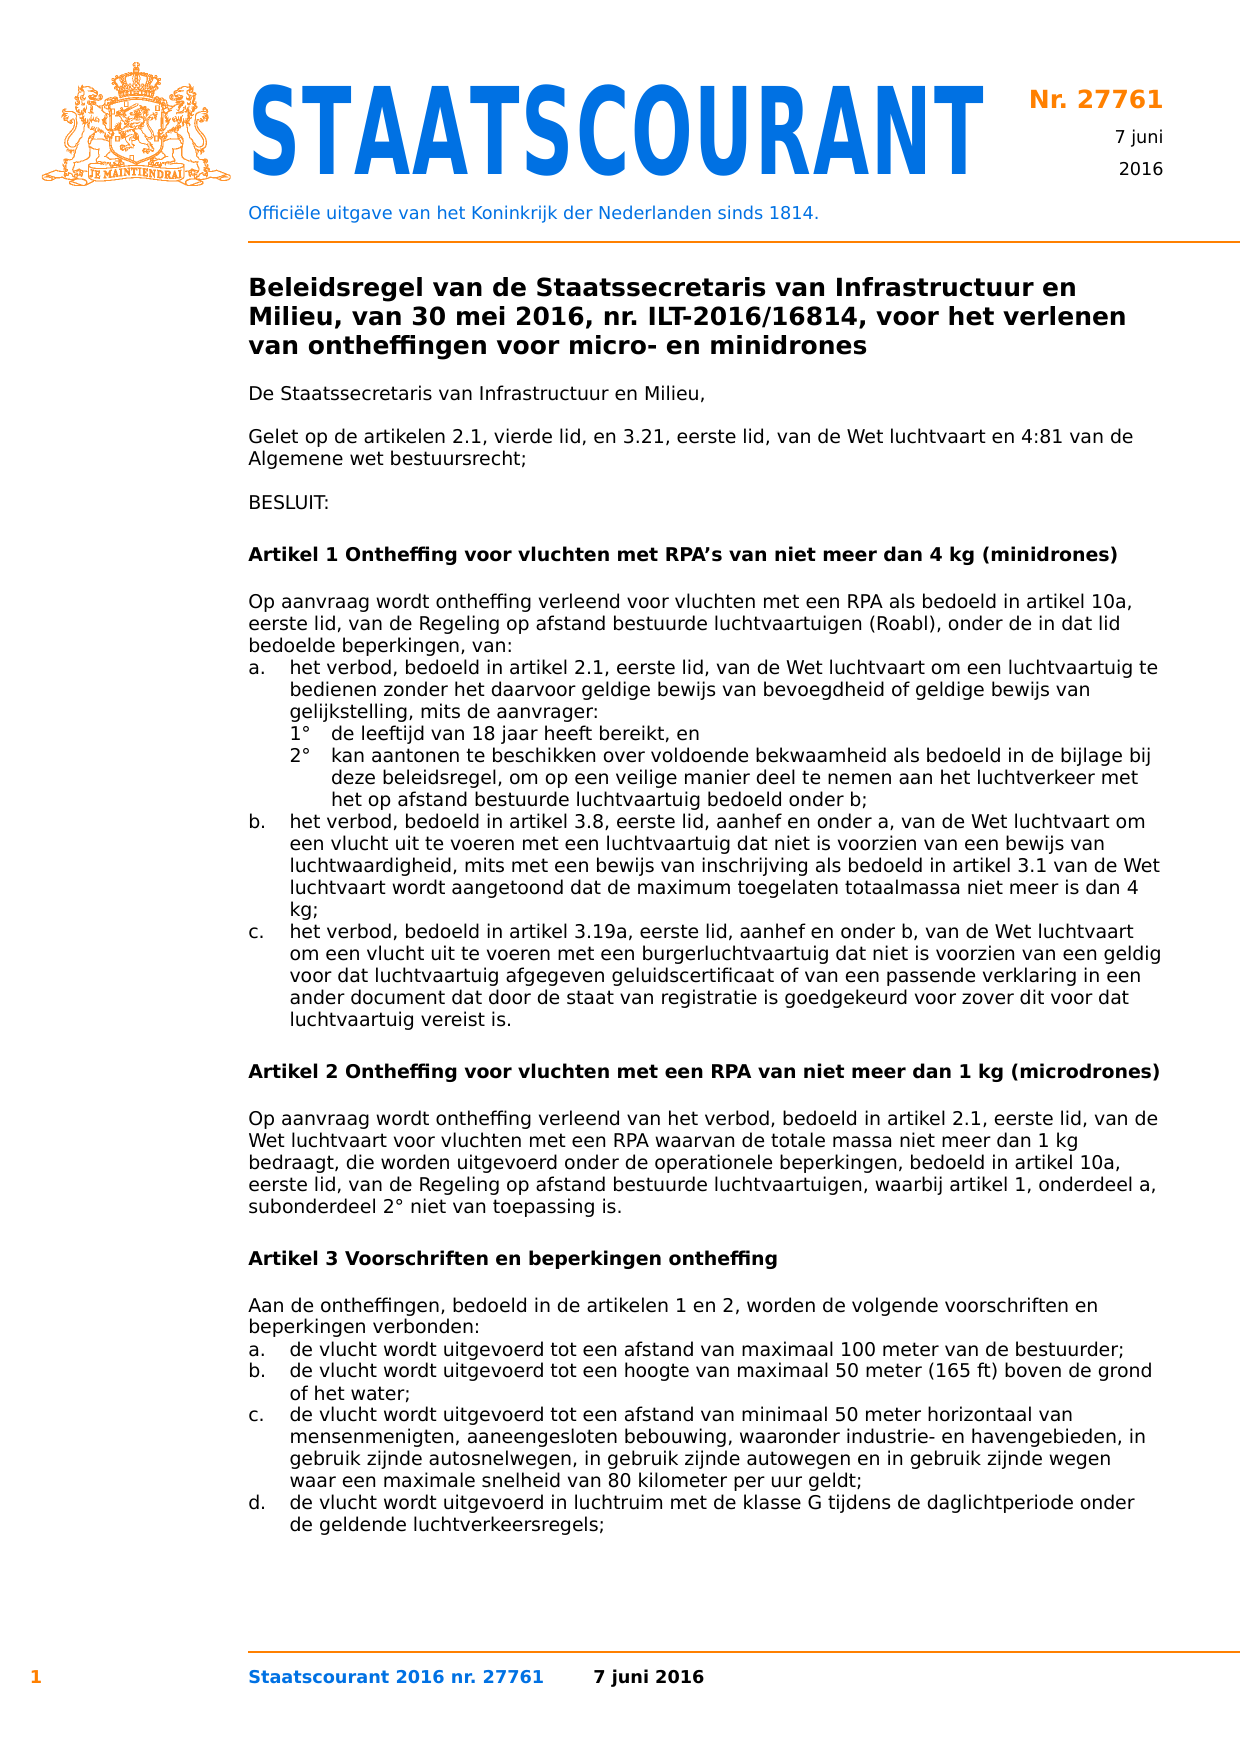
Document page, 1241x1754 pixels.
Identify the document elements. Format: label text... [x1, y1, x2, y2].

text 2° kan aantonen te beschikken over voldoende bekwaamheid als bedoeld in de bijlage bij deze beleidsregel, om op een veilige manier deel te nemen aan het luchtverkeer met het op afstand bestuurde luchtvaartuig bedoeld onder b; [289, 745, 1163, 811]
text a. het verbod, bedoeld in artikel 2.1, eerste lid, van de Wet luchtvaart om een luchtvaartuig te bedienen zonder het daarvoor geldige bewijs van bevoegdheid of geldige bewijs van gelijkstelling, mits de aanvrager: [248, 657, 1163, 723]
text Gelet op de artikelen 2.1, vierde lid, en 3.21, eerste lid, van de Wet luchtvaart en 4:81 van de Algemene wet bestuursrecht; [248, 426, 1163, 470]
subtitle Artikel 2 Ontheffing voor vluchten met een RPA van niet meer dan 1 kg (microdrones) [248, 1061, 1163, 1083]
text Op aanvraag wordt ontheffing verleend voor vluchten met een RPA als bedoeld in artikel 10a, eerste lid, van de Regeling op afstand bestuurde luchtvaartuigen (Roabl), onder de in dat lid bedoelde beperkingen, van: [248, 591, 1163, 657]
table_header [25, 62, 248, 241]
text 1° de leeftijd van 18 jaar heeft bereikt, en [289, 723, 1163, 745]
text b. de vlucht wordt uitgevoerd tot een hoogte van maximaal 50 meter (165 ft) boven de grond of het water; [248, 1360, 1163, 1404]
text c. het verbod, bedoeld in artikel 3.19a, eerste lid, aanhef en onder b, van de Wet luchtvaart om een vlucht uit te voeren met een burgerluchtvaartuig dat niet is voorzien van een geldig voor dat luchtvaartuig afgegeven geluidscertificaat of van een passende verklaring in een ander document dat door de staat van registratie is goedgekeurd voor zover dit voor dat luchtvaartuig vereist is. [248, 921, 1163, 1031]
subtitle Artikel 3 Voorschriften en beperkingen ontheffing [248, 1247, 1163, 1269]
text BESLUIT: [248, 492, 1163, 514]
table_cell 2016 [998, 153, 1240, 203]
table_cell Officiële uitgave van het Koninkrijk der Nederlanden sinds 1814. [248, 203, 1240, 241]
table_cell 7 juni [998, 121, 1240, 153]
text a. de vlucht wordt uitgevoerd tot een afstand van maximaal 100 meter van de bestuurder; [248, 1338, 1163, 1360]
table_header Nr. 27761 [998, 62, 1240, 121]
table_header STAATSCOURANT [248, 62, 998, 203]
text b. het verbod, bedoeld in artikel 3.8, eerste lid, aanhef en onder a, van de Wet luchtvaart om een vlucht uit te voeren met een luchtvaartuig dat niet is voorzien van een bewijs van luchtwaardigheid, mits met een bewijs van inschrijving als bedoeld in artikel 3.1 van de Wet luchtvaart wordt aangetoond dat de maximum toegelaten totaalmassa niet meer is dan 4 kg; [248, 811, 1163, 921]
text d. de vlucht wordt uitgevoerd in luchtruim met de klasse G tijdens de daglichtperiode onder de geldende luchtverkeersregels; [248, 1492, 1163, 1536]
text c. de vlucht wordt uitgevoerd tot een afstand van minimaal 50 meter horizontaal van mensenmenigten, aaneengesloten bebouwing, waaronder industrie- en havengebieden, in gebruik zijnde autosnelwegen, in gebruik zijnde autowegen en in gebruik zijnde wegen waar een maximale snelheid van 80 kilometer per uur geldt; [248, 1404, 1163, 1492]
subtitle Beleidsregel van de Staatssecretaris van Infrastructuur en Milieu, van 30 mei 2016, nr. ILT-2016/16814, voor het verlenen van ontheffingen voor micro- en minidrones [248, 273, 1163, 361]
text Aan de ontheffingen, bedoeld in de artikelen 1 en 2, worden de volgende voorschriften en beperkingen verbonden: [248, 1294, 1163, 1338]
text Op aanvraag wordt ontheffing verleend van het verbod, bedoeld in artikel 2.1, eerste lid, van de Wet luchtvaart voor vluchten met een RPA waarvan de totale massa niet meer dan 1 kg bedraagt, die worden uitgevoerd onder de operationele beperkingen, bedoeld in artikel 10a, eerste lid, van de Regeling op afstand bestuurde luchtvaartuigen, waarbij artikel 1, onderdeel a, subonderdeel 2° niet van toepassing is. [248, 1108, 1163, 1217]
subtitle Artikel 1 Ontheffing voor vluchten met RPA’s van niet meer dan 4 kg (minidrones) [248, 544, 1163, 566]
picture [41, 62, 231, 186]
text De Staatssecretaris van Infrastructuur en Milieu, [248, 382, 1163, 404]
